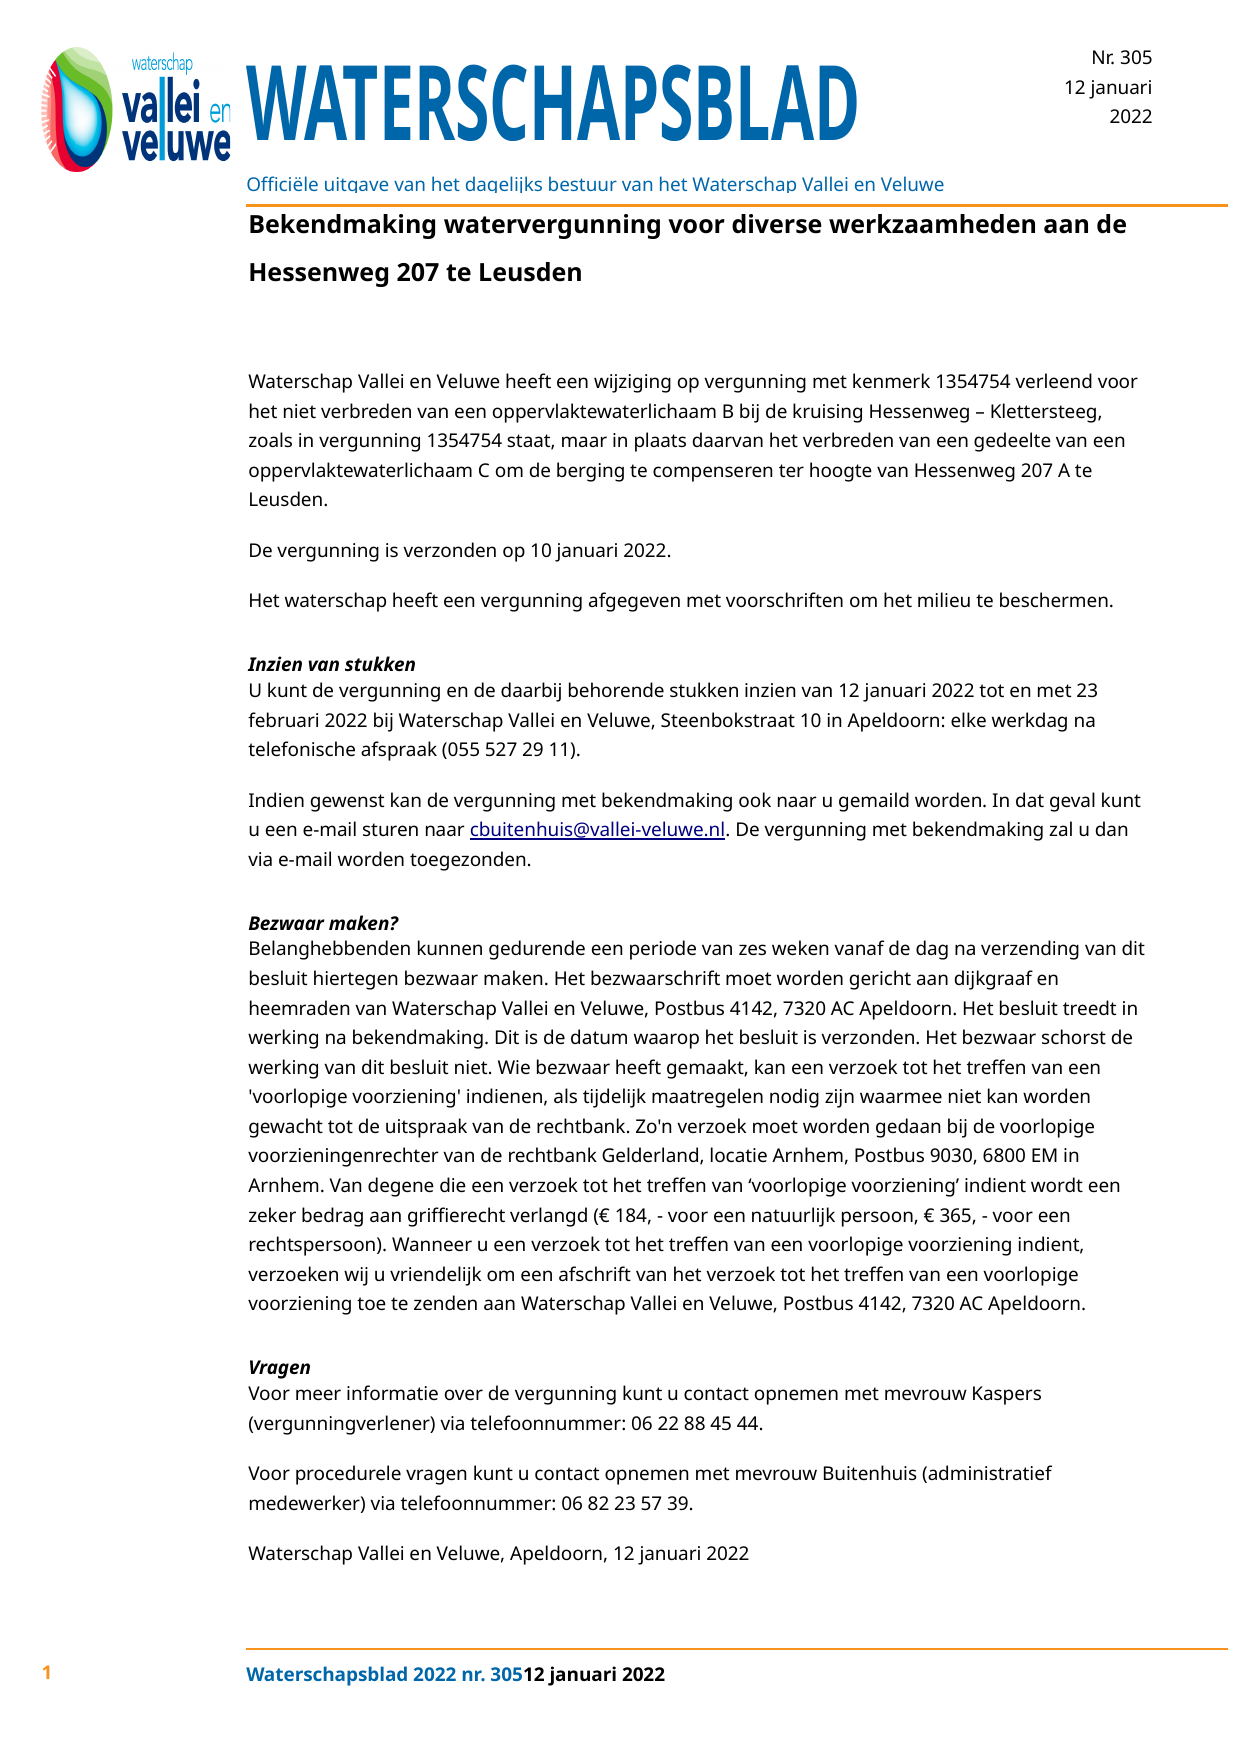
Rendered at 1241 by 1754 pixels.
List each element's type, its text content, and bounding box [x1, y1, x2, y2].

text Voor meer informatie over de vergunning kunt u contact opnemen met mevrouw Kaspers (vergunningverlener) via telefoonnummer: 06 22 88 45 44. [248, 1380, 1152, 1436]
text Bezwaar maken? [248, 910, 1152, 936]
text U kunt de vergunning en de daarbij behorende stukken inzien van 12 januari 2022 tot en met 23 februari 2022 bij Waterschap Vallei en Veluwe, Steenbokstraat 10 in Apeldoorn: elke werkdag na telefonische afspraak (055 527 29 11). [248, 677, 1152, 762]
text Waterschap Vallei en Veluwe, Apeldoorn, 12 januari 2022 [248, 1540, 1152, 1566]
text Inzien van stukken [248, 651, 1152, 677]
text Belanghebbenden kunnen gedurende een periode van zes weken vanaf de dag na verzending van dit besluit hiertegen bezwaar maken. Het bezwaarschrift moet worden gericht aan dijkgraaf en heemraden van Waterschap Vallei en Veluwe, Postbus 4142, 7320 AC Apeldoorn. Het besluit treedt in werking na bekendmaking. Dit is de datum waarop het besluit is verzonden. Het bezwaar schorst de werking van dit besluit niet. Wie bezwaar heeft gemaakt, kan een verzoek tot het treffen van een 'voorlopige voorziening' indienen, als tijdelijk maatregelen nodig zijn waarmee niet kan worden gewacht tot de uitspraak van de rechtbank. Zo'n verzoek moet worden gedaan bij de voorlopige voorzieningenrechter van de rechtbank Gelderland, locatie Arnhem, Postbus 9030, 6800 EM in Arnhem. Van degene die een verzoek tot het treffen van ‘voorlopige voorziening’ indient wordt een zeker bedrag aan griffierecht verlangd (€ 184, - voor een natuurlijk persoon, € 365, - voor een rechtspersoon). Wanneer u een verzoek tot het treffen van een voorlopige voorziening indient, verzoeken wij u vriendelijk om een afschrift van het verzoek tot het treffen van een voorlopige voorziening toe te zenden aan Waterschap Vallei en Veluwe, Postbus 4142, 7320 AC Apeldoorn. [248, 936, 1152, 1316]
text Waterschap Vallei en Veluwe heeft een wijziging op vergunning met kenmerk 1354754 verleend voor het niet verbreden van een oppervlaktewaterlichaam B bij de kruising Hessenweg – Klettersteeg, zoals in vergunning 1354754 staat, maar in plaats daarvan het verbreden van een gedeelte van een oppervlaktewaterlichaam C om de berging te compenseren ter hoogte van Hessenweg 207 A te Leusden. [248, 368, 1152, 512]
text Vragen [248, 1354, 1152, 1380]
text Indien gewenst kan de vergunning met bekendmaking ook naar u gemaild worden. In dat geval kunt u een e-mail sturen naar cbuitenhuis@vallei-veluwe.nl. De vergunning met bekendmaking zal u dan via e-mail worden toegezonden. [248, 787, 1152, 872]
text Voor procedurele vragen kunt u contact opnemen met mevrouw Buitenhuis (administratief medewerker) via telefoonnummer: 06 82 23 57 39. [248, 1460, 1152, 1516]
text Bekendmaking watervergunning voor diverse werkzaamheden aan de Hessenweg 207 te Leusden [248, 207, 1152, 288]
text Het waterschap heeft een vergunning afgegeven met voorschriften om het milieu te beschermen. [248, 587, 1152, 613]
picture [41, 47, 231, 172]
text De vergunning is verzonden op 10 januari 2022. [248, 537, 1152, 563]
